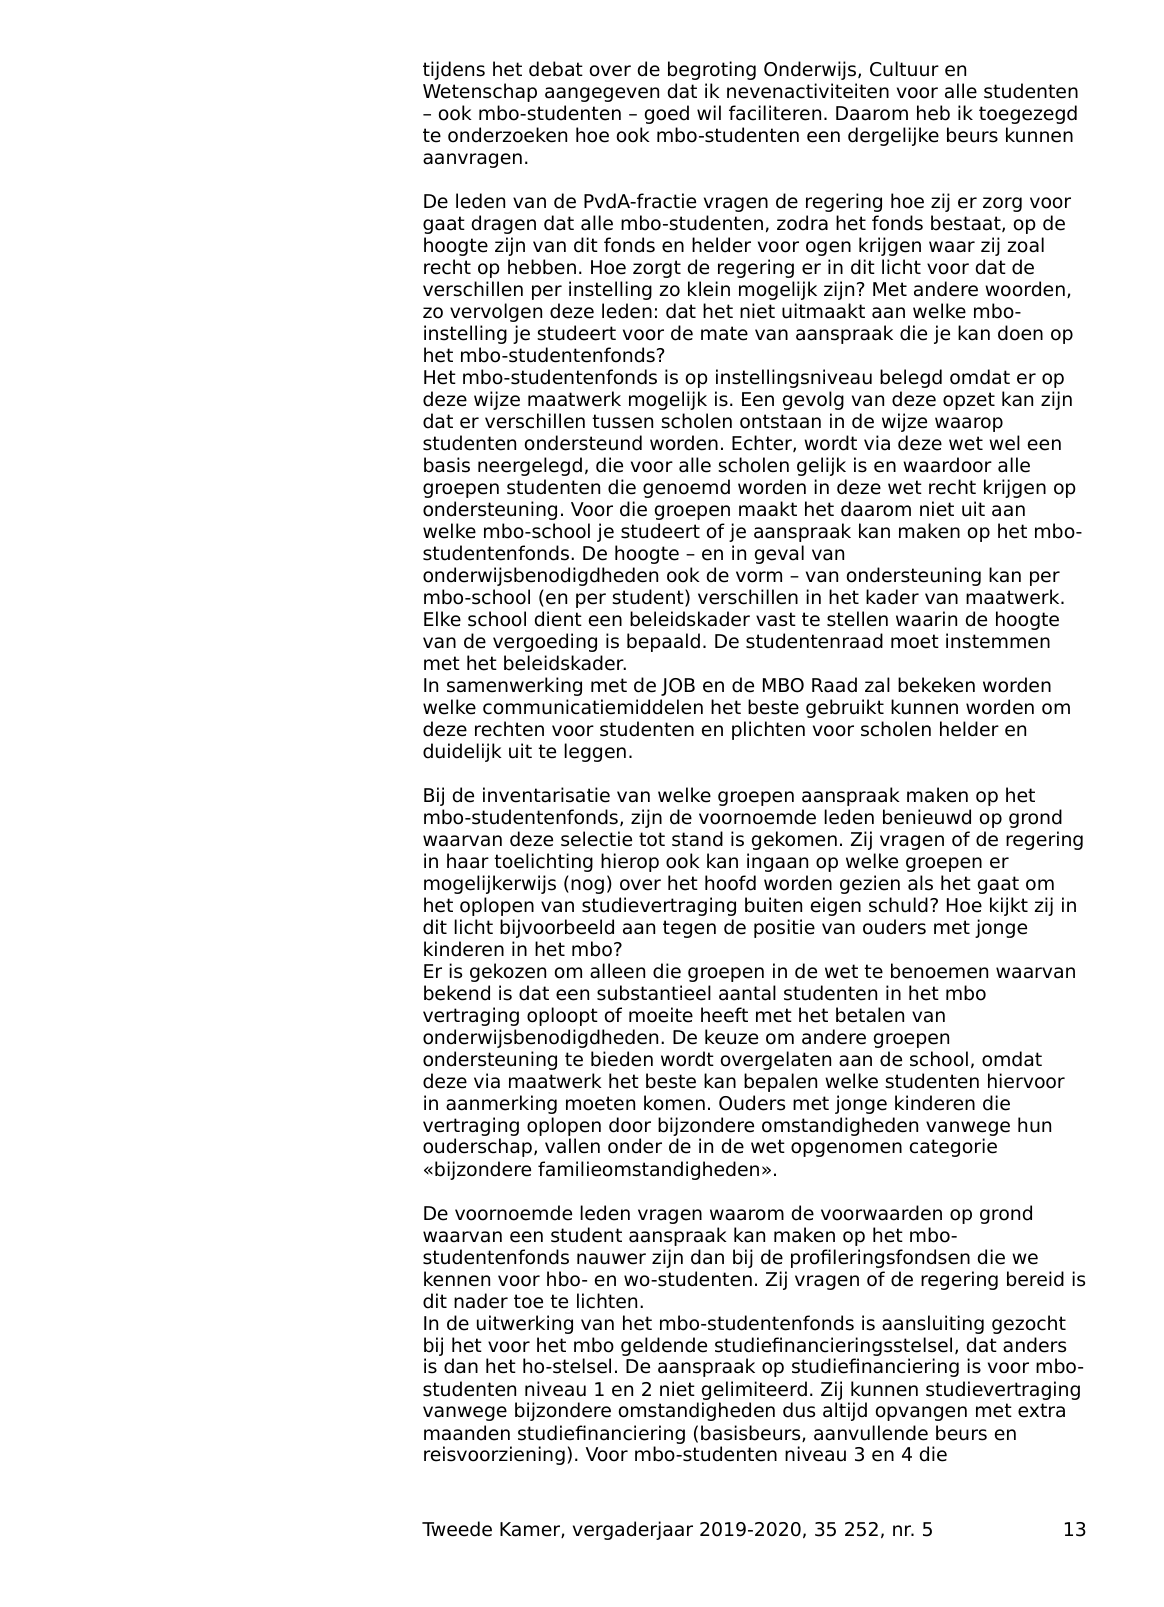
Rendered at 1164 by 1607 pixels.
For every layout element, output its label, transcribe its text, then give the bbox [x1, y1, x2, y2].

text De leden van de PvdA-fractie vragen de regering hoe zij er zorg voor gaat dragen dat alle mbo-studenten, zodra het fonds bestaat, op de hoogte zijn van dit fonds en helder voor ogen krijgen waar zij zoal recht op hebben. Hoe zorgt de regering er in dit licht voor dat de verschillen per instelling zo klein mogelijk zijn? Met andere woorden, zo vervolgen deze leden: dat het niet uitmaakt aan welke mbo-instelling je studeert voor de mate van aanspraak die je kan doen op het mbo-studentenfonds? [422, 191, 1087, 367]
text Er is gekozen om alleen die groepen in de wet te benoemen waarvan bekend is dat een substantieel aantal studenten in het mbo vertraging oploopt of moeite heeft met het betalen van onderwijsbenodigdheden. De keuze om andere groepen ondersteuning te bieden wordt overgelaten aan de school, omdat deze via maatwerk het beste kan bepalen welke studenten hiervoor in aanmerking moeten komen. Ouders met jonge kinderen die vertraging oplopen door bijzondere omstandigheden vanwege hun ouderschap, vallen onder de in de wet opgenomen categorie «bijzondere familieomstandigheden». [422, 961, 1087, 1180]
text In de uitwerking van het mbo-studentenfonds is aansluiting gezocht bij het voor het mbo geldende studiefinancieringsstelsel, dat anders is dan het ho-stelsel. De aanspraak op studiefinanciering is voor mbo-studenten niveau 1 en 2 niet gelimiteerd. Zij kunnen studievertraging vanwege bijzondere omstandigheden dus altijd opvangen met extra maanden studiefinanciering (basisbeurs, aanvullende beurs en reisvoorziening). Voor mbo-studenten niveau 3 en 4 die [422, 1312, 1087, 1466]
text Bij de inventarisatie van welke groepen aanspraak maken op het mbo-studentenfonds, zijn de voornoemde leden benieuwd op grond waarvan deze selectie tot stand is gekomen. Zij vragen of de regering in haar toelichting hierop ook kan ingaan op welke groepen er mogelijkerwijs (nog) over het hoofd worden gezien als het gaat om het oplopen van studievertraging buiten eigen schuld? Hoe kijkt zij in dit licht bijvoorbeeld aan tegen de positie van ouders met jonge kinderen in het mbo? [422, 785, 1087, 961]
text tijdens het debat over de begroting Onderwijs, Cultuur en Wetenschap aangegeven dat ik nevenactiviteiten voor alle studenten – ook mbo-studenten – goed wil faciliteren. Daarom heb ik toegezegd te onderzoeken hoe ook mbo-studenten een dergelijke beurs kunnen aanvragen. [422, 59, 1087, 169]
text De voornoemde leden vragen waarom de voorwaarden op grond waarvan een student aanspraak kan maken op het mbo-studentenfonds nauwer zijn dan bij de profileringsfondsen die we kennen voor hbo- en wo-studenten. Zij vragen of de regering bereid is dit nader toe te lichten. [422, 1203, 1087, 1312]
text In samenwerking met de JOB en de MBO Raad zal bekeken worden welke communicatiemiddelen het beste gebruikt kunnen worden om deze rechten voor studenten en plichten voor scholen helder en duidelijk uit te leggen. [422, 675, 1087, 763]
text Het mbo-studentenfonds is op instellingsniveau belegd omdat er op deze wijze maatwerk mogelijk is. Een gevolg van deze opzet kan zijn dat er verschillen tussen scholen ontstaan in de wijze waarop studenten ondersteund worden. Echter, wordt via deze wet wel een basis neergelegd, die voor alle scholen gelijk is en waardoor alle groepen studenten die genoemd worden in deze wet recht krijgen op ondersteuning. Voor die groepen maakt het daarom niet uit aan welke mbo-school je studeert of je aanspraak kan maken op het mbo-studentenfonds. De hoogte – en in geval van onderwijsbenodigdheden ook de vorm – van ondersteuning kan per mbo-school (en per student) verschillen in het kader van maatwerk. Elke school dient een beleidskader vast te stellen waarin de hoogte van de vergoeding is bepaald. De studentenraad moet instemmen met het beleidskader. [422, 367, 1087, 675]
